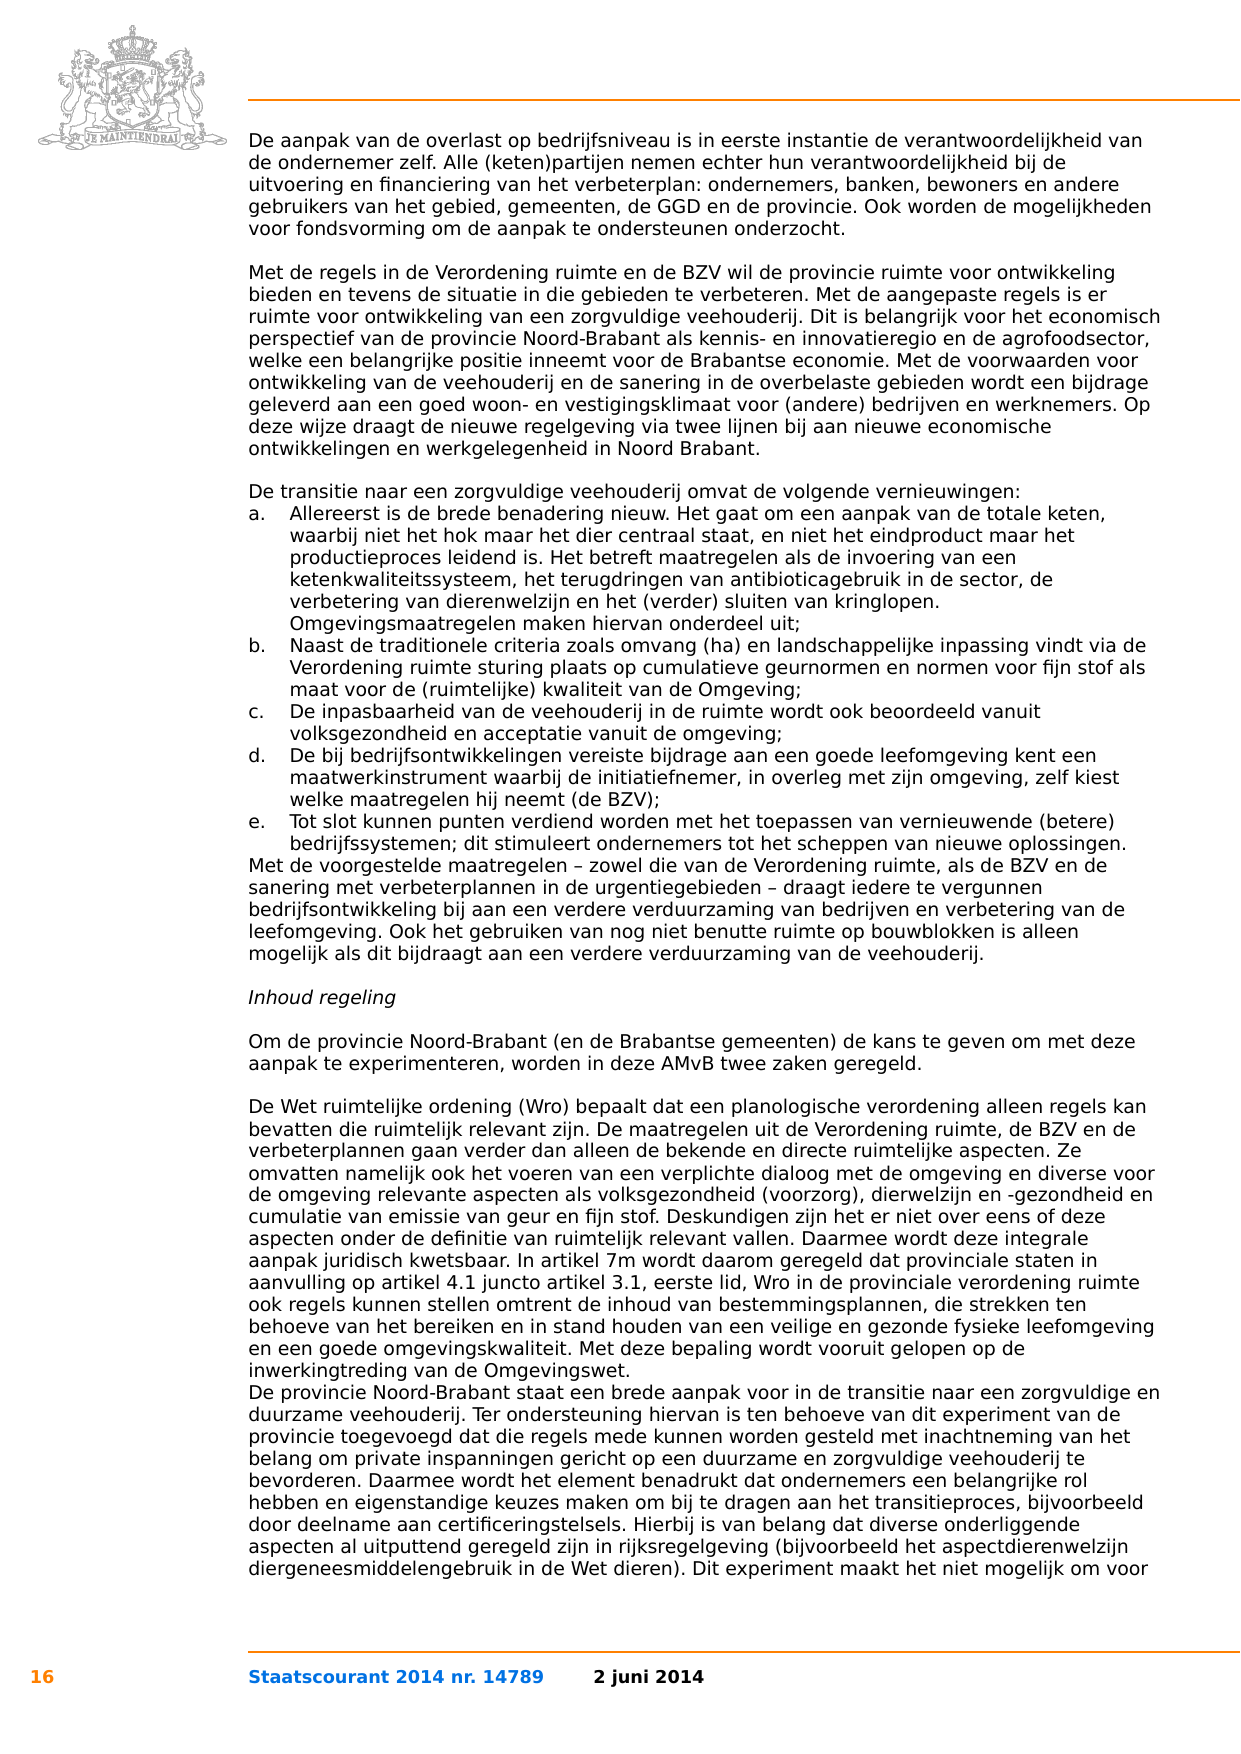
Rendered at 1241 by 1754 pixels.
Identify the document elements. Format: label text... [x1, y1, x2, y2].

text Met de regels in de Verordening ruimte en de BZV wil de provincie ruimte voor ontwikkeling bieden en tevens de situatie in die gebieden te verbeteren. Met de aangepaste regels is er ruimte voor ontwikkeling van een zorgvuldige veehouderij. Dit is belangrijk voor het economisch perspectief van de provincie Noord-Brabant als kennis- en innovatieregio en de agrofoodsector, welke een belangrijke positie inneemt voor de Brabantse economie. Met de voorwaarden voor ontwikkeling van de veehouderij en de sanering in de overbelaste gebieden wordt een bijdrage geleverd aan een goed woon- en vestigingsklimaat voor (andere) bedrijven en werknemers. Op deze wijze draagt de nieuwe regelgeving via twee lijnen bij aan nieuwe economische ontwikkelingen en werkgelegenheid in Noord Brabant. [248, 262, 1163, 459]
text Met de voorgestelde maatregelen – zowel die van de Verordening ruimte, als de BZV en de sanering met verbeterplannen in de urgentiegebieden – draagt iedere te vergunnen bedrijfsontwikkeling bij aan een verdere verduurzaming van bedrijven en verbetering van de leefomgeving. Ook het gebruiken van nog niet benutte ruimte op bouwblokken is alleen mogelijk als dit bijdraagt aan een verdere verduurzaming van de veehouderij. [248, 855, 1163, 965]
text c. De inpasbaarheid van de veehouderij in de ruimte wordt ook beoordeeld vanuit volksgezondheid en acceptatie vanuit de omgeving; [248, 701, 1163, 745]
text De aanpak van de overlast op bedrijfsniveau is in eerste instantie de verantwoordelijkheid van de ondernemer zelf. Alle (keten)partijen nemen echter hun verantwoordelijkheid bij de uitvoering en financiering van het verbeterplan: ondernemers, banken, bewoners en andere gebruikers van het gebied, gemeenten, de GGD en de provincie. Ook worden de mogelijkheden voor fondsvorming om de aanpak te ondersteunen onderzocht. [248, 130, 1163, 240]
text b. Naast de traditionele criteria zoals omvang (ha) en landschappelijke inpassing vindt via de Verordening ruimte sturing plaats op cumulatieve geurnormen en normen voor fijn stof als maat voor de (ruimtelijke) kwaliteit van de Omgeving; [248, 635, 1163, 701]
text De Wet ruimtelijke ordening (Wro) bepaalt dat een planologische verordening alleen regels kan bevatten die ruimtelijk relevant zijn. De maatregelen uit de Verordening ruimte, de BZV en de verbeterplannen gaan verder dan alleen de bekende en directe ruimtelijke aspecten. Ze omvatten namelijk ook het voeren van een verplichte dialoog met de omgeving en diverse voor de omgeving relevante aspecten als volksgezondheid (voorzorg), dierwelzijn en -gezondheid en cumulatie van emissie van geur en fijn stof. Deskundigen zijn het er niet over eens of deze aspecten onder de definitie van ruimtelijk relevant vallen. Daarmee wordt deze integrale aanpak juridisch kwetsbaar. In artikel 7m wordt daarom geregeld dat provinciale staten in aanvulling op artikel 4.1 juncto artikel 3.1, eerste lid, Wro in de provinciale verordening ruimte ook regels kunnen stellen omtrent de inhoud van bestemmingsplannen, die strekken ten behoeve van het bereiken en in stand houden van een veilige en gezonde fysieke leefomgeving en een goede omgevingskwaliteit. Met deze bepaling wordt vooruit gelopen op de inwerkingtreding van de Omgevingswet. [248, 1096, 1163, 1382]
picture [38, 25, 227, 150]
text d. De bij bedrijfsontwikkelingen vereiste bijdrage aan een goede leefomgeving kent een maatwerkinstrument waarbij de initiatiefnemer, in overleg met zijn omgeving, zelf kiest welke maatregelen hij neemt (de BZV); [248, 745, 1163, 811]
text De provincie Noord-Brabant staat een brede aanpak voor in de transitie naar een zorgvuldige en duurzame veehouderij. Ter ondersteuning hiervan is ten behoeve van dit experiment van de provincie toegevoegd dat die regels mede kunnen worden gesteld met inachtneming van het belang om private inspanningen gericht op een duurzame en zorgvuldige veehouderij te bevorderen. Daarmee wordt het element benadrukt dat ondernemers een belangrijke rol hebben en eigenstandige keuzes maken om bij te dragen aan het transitieproces, bijvoorbeeld door deelname aan certificeringstelsels. Hierbij is van belang dat diverse onderliggende aspecten al uitputtend geregeld zijn in rijksregelgeving (bijvoorbeeld het aspectdierenwelzijn diergeneesmiddelengebruik in de Wet dieren). Dit experiment maakt het niet mogelijk om voor [248, 1382, 1163, 1580]
subtitle Inhoud regeling [248, 987, 1163, 1009]
text De transitie naar een zorgvuldige veehouderij omvat de volgende vernieuwingen: [248, 481, 1163, 503]
text a. Allereerst is de brede benadering nieuw. Het gaat om een aanpak van de totale keten, waarbij niet het hok maar het dier centraal staat, en niet het eindproduct maar het productieproces leidend is. Het betreft maatregelen als de invoering van een ketenkwaliteitssysteem, het terugdringen van antibioticagebruik in de sector, de verbetering van dierenwelzijn en het (verder) sluiten van kringlopen. Omgevingsmaatregelen maken hiervan onderdeel uit; [248, 503, 1163, 635]
text e. Tot slot kunnen punten verdiend worden met het toepassen van vernieuwende (betere) bedrijfssystemen; dit stimuleert ondernemers tot het scheppen van nieuwe oplossingen. [248, 811, 1163, 855]
text Om de provincie Noord-Brabant (en de Brabantse gemeenten) de kans te geven om met deze aanpak te experimenteren, worden in deze AMvB twee zaken geregeld. [248, 1031, 1163, 1074]
